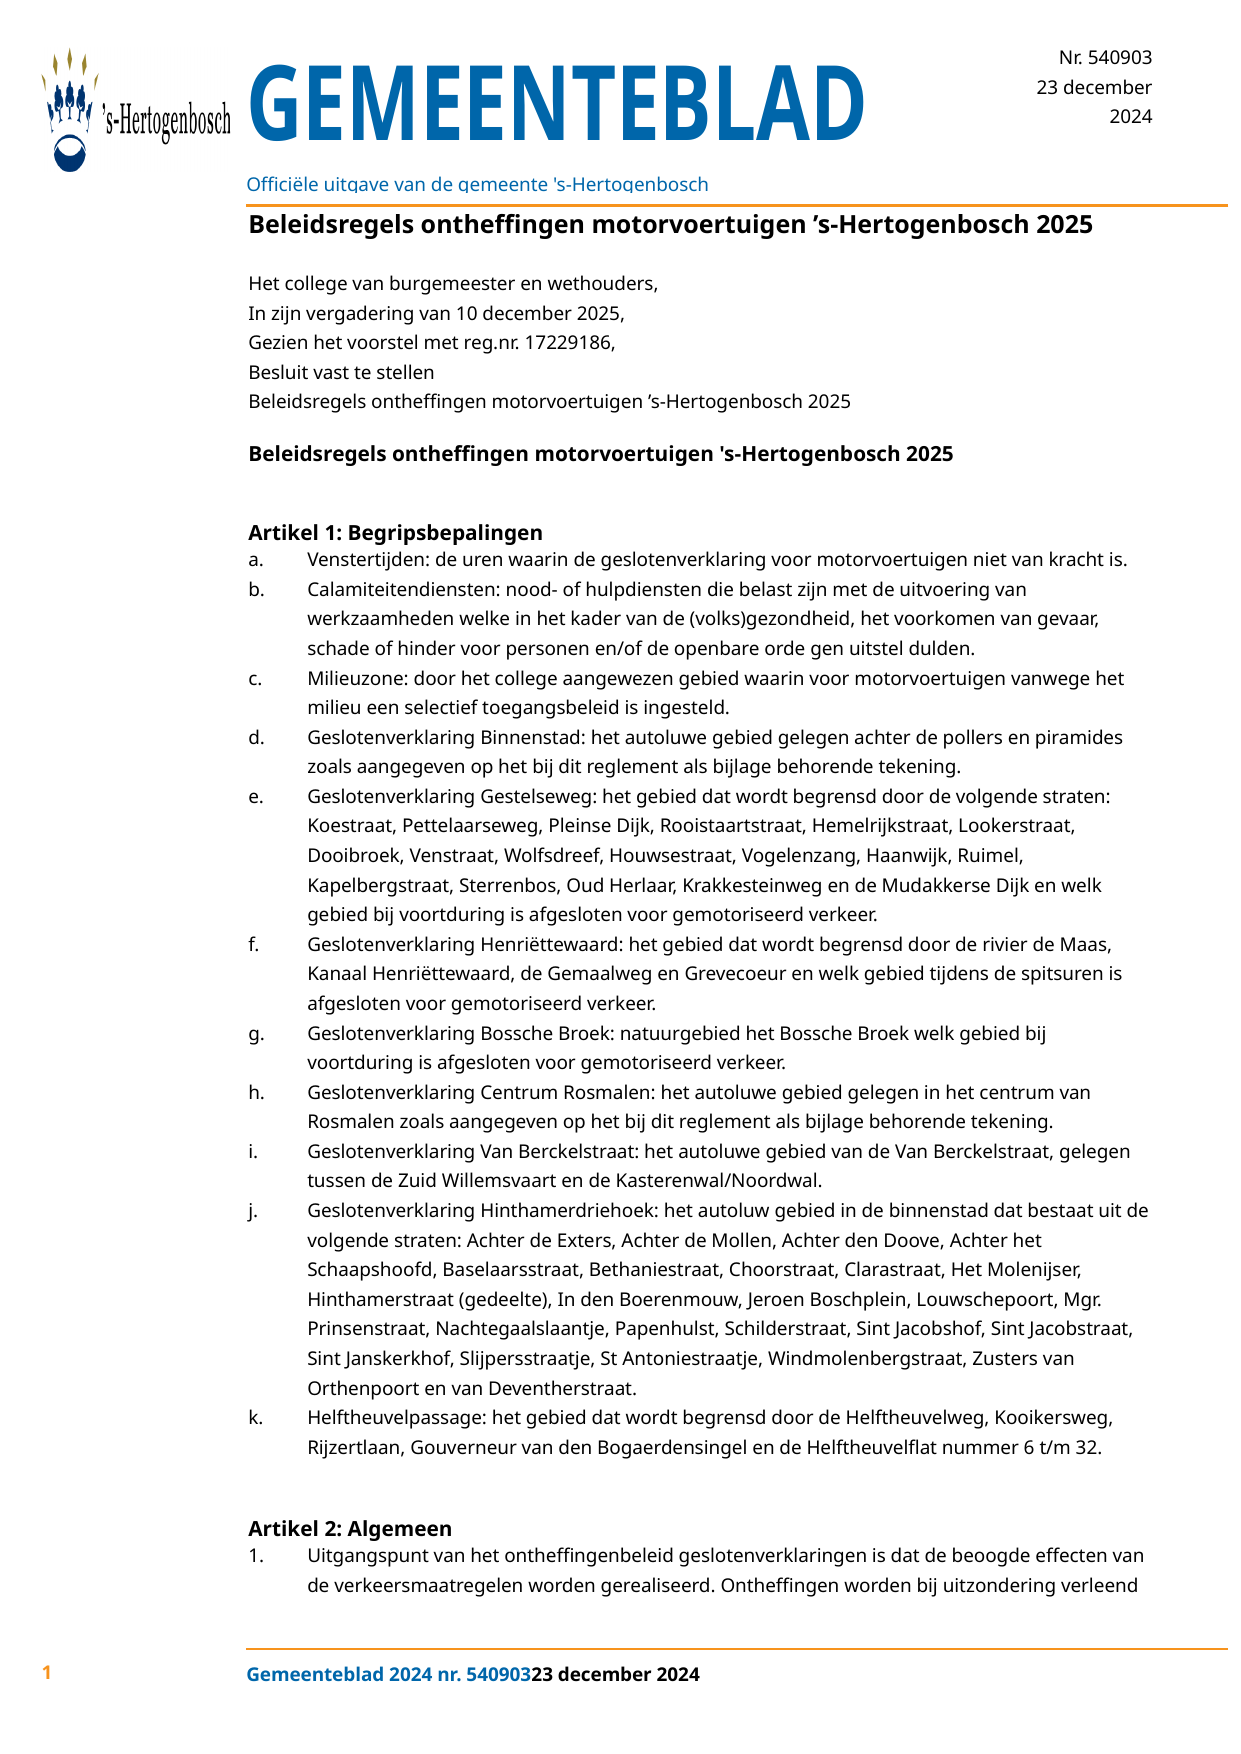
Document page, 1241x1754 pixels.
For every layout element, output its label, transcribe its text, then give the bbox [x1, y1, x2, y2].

text Beleidsregels ontheffingen motorvoertuigen ’s-Hertogenbosch 2025 [248, 389, 1152, 414]
list Uitgangspunt van het ontheffingenbeleid geslotenverklaringen is dat de beoogde effecten van de verkeersmaatregelen worden gerealiseerd. Ontheffingen worden bij uitzondering verleend [248, 1542, 1152, 1598]
text Besluit vast te stellen [248, 359, 1152, 385]
list Geslotenverklaring Centrum Rosmalen: het autoluwe gebied gelegen in het centrum van Rosmalen zoals aangegeven op het bij dit reglement als bijlage behorende tekening. [248, 1079, 1152, 1134]
text Beleidsregels ontheffingen motorvoertuigen ’s-Hertogenbosch 2025 [248, 207, 1152, 241]
picture [41, 47, 231, 172]
list Geslotenverklaring Bossche Broek: natuurgebied het Bossche Broek welk gebied bij voortduring is afgesloten voor gemotoriseerd verkeer. [248, 1020, 1152, 1075]
list Helftheuvelpassage: het gebied dat wordt begrensd door de Helftheuvelweg, Kooikersweg, Rijzertlaan, Gouverneur van den Bogaerdensingel en de Helftheuvelflat nummer 6 t/m 32. [248, 1404, 1152, 1459]
list Calamiteitendiensten: nood- of hulpdiensten die belast zijn met de uitvoering van werkzaamheden welke in het kader van de (volks)gezondheid, het voorkomen van gevaar, schade of hinder voor personen en/of de openbare orde gen uitstel dulden. [248, 576, 1152, 661]
text Het college van burgemeester en wethouders, [248, 270, 1152, 296]
text Artikel 2: Algemeen [248, 1514, 1152, 1542]
list Geslotenverklaring Hinthamerdriehoek: het autoluw gebied in de binnenstad dat bestaat uit de volgende straten: Achter de Exters, Achter de Mollen, Achter den Doove, Achter het Schaapshoofd, Baselaarsstraat, Bethaniestraat, Choorstraat, Clarastraat, Het Molenijser, Hinthamerstraat (gedeelte), In den Boerenmouw, Jeroen Boschplein, Louwschepoort, Mgr. Prinsenstraat, Nachtegaalslaantje, Papenhulst, Schilderstraat, Sint Jacobshof, Sint Jacobstraat, Sint Janskerkhof, Slijpersstraatje, St Antoniestraatje, Windmolenbergstraat, Zusters van Orthenpoort en van Deventherstraat. [248, 1197, 1152, 1400]
text In zijn vergadering van 10 december 2025, [248, 300, 1152, 326]
list Geslotenverklaring Gestelseweg: het gebied dat wordt begrensd door de volgende straten: Koestraat, Pettelaarseweg, Pleinse Dijk, Rooistaartstraat, Hemelrijkstraat, Lookerstraat, Dooibroek, Venstraat, Wolfsdreef, Houwsestraat, Vogelenzang, Haanwijk, Ruimel, Kapelbergstraat, Sterrenbos, Oud Herlaar, Krakkesteinweg en de Mudakkerse Dijk en welk gebied bij voortduring is afgesloten voor gemotoriseerd verkeer. [248, 783, 1152, 927]
list Geslotenverklaring Van Berckelstraat: het autoluwe gebied van de Van Berckelstraat, gelegen tussen de Zuid Willemsvaart en de Kasterenwal/Noordwal. [248, 1138, 1152, 1193]
text Gezien het voorstel met reg.nr. 17229186, [248, 329, 1152, 355]
list Milieuzone: door het college aangewezen gebied waarin voor motorvoertuigen vanwege het milieu een selectief toegangsbeleid is ingesteld. [248, 665, 1152, 720]
list Geslotenverklaring Binnenstad: het autoluwe gebied gelegen achter de pollers en piramides zoals aangegeven op het bij dit reglement als bijlage behorende tekening. [248, 724, 1152, 779]
list Geslotenverklaring Henriëttewaard: het gebied dat wordt begrensd door de rivier de Maas, Kanaal Henriëttewaard, de Gemaalweg en Grevecoeur en welk gebied tijdens de spitsuren is afgesloten voor gemotoriseerd verkeer. [248, 931, 1152, 1016]
list Venstertijden: de uren waarin de geslotenverklaring voor motorvoertuigen niet van kracht is. [248, 546, 1152, 572]
text Beleidsregels ontheffingen motorvoertuigen 's-Hertogenbosch 2025 [248, 439, 1152, 467]
text Artikel 1: Begripsbepalingen [248, 518, 1152, 546]
